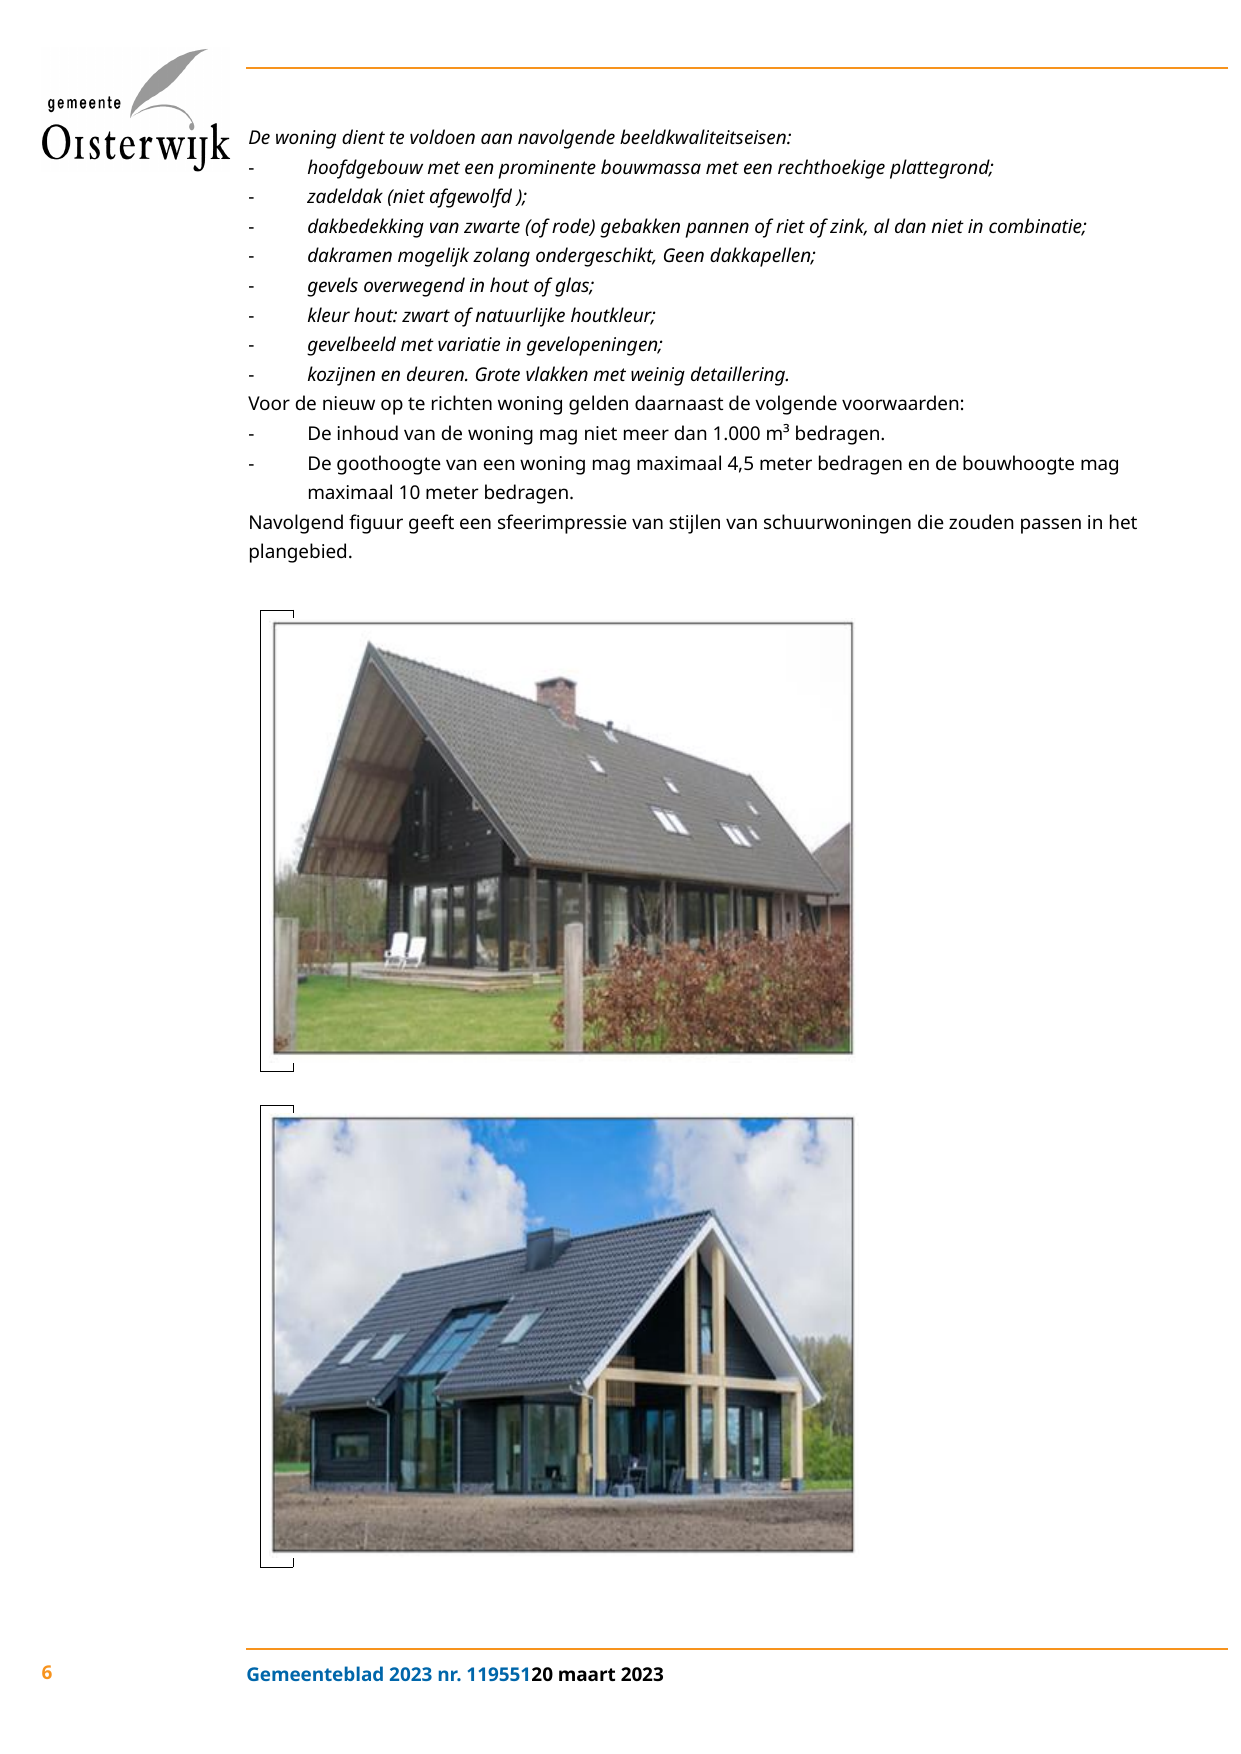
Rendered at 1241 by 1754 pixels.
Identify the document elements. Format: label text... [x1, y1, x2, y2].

picture [268, 618, 860, 1063]
list kleur hout: zwart of natuurlijke houtkleur; [248, 302, 1152, 328]
text Navolgend figuur geeft een sfeerimpressie van stijlen van schuurwoningen die zouden passen in het plangebied. [248, 509, 1152, 564]
picture [41, 47, 231, 172]
list hoofdgebouw met een prominente bouwmassa met een rechthoekige plattegrond; [248, 154, 1152, 180]
text De woning dient te voldoen aan navolgende beeldkwaliteitseisen: [248, 124, 1152, 150]
list De goothoogte van een woning mag maximaal 4,5 meter bedragen en de bouwhoogte mag maximaal 10 meter bedragen. [248, 450, 1152, 505]
text Voor de nieuw op te richten woning gelden daarnaast de volgende voorwaarden: [248, 391, 1152, 416]
list gevels overwegend in hout of glas; [248, 272, 1152, 298]
list dakramen mogelijk zolang ondergeschikt, Geen dakkapellen; [248, 243, 1152, 268]
list kozijnen en deuren. Grote vlakken met weinig detaillering. [248, 361, 1152, 387]
list dakbedekking van zwarte (of rode) gebakken pannen of riet of zink, al dan niet in combinatie; [248, 213, 1152, 239]
list zadeldak (niet afgewolfd ); [248, 183, 1152, 209]
list De inhoud van de woning mag niet meer dan 1.000 m³ bedragen. [248, 420, 1152, 446]
picture [268, 1113, 860, 1558]
list gevelbeeld met variatie in gevelopeningen; [248, 331, 1152, 357]
